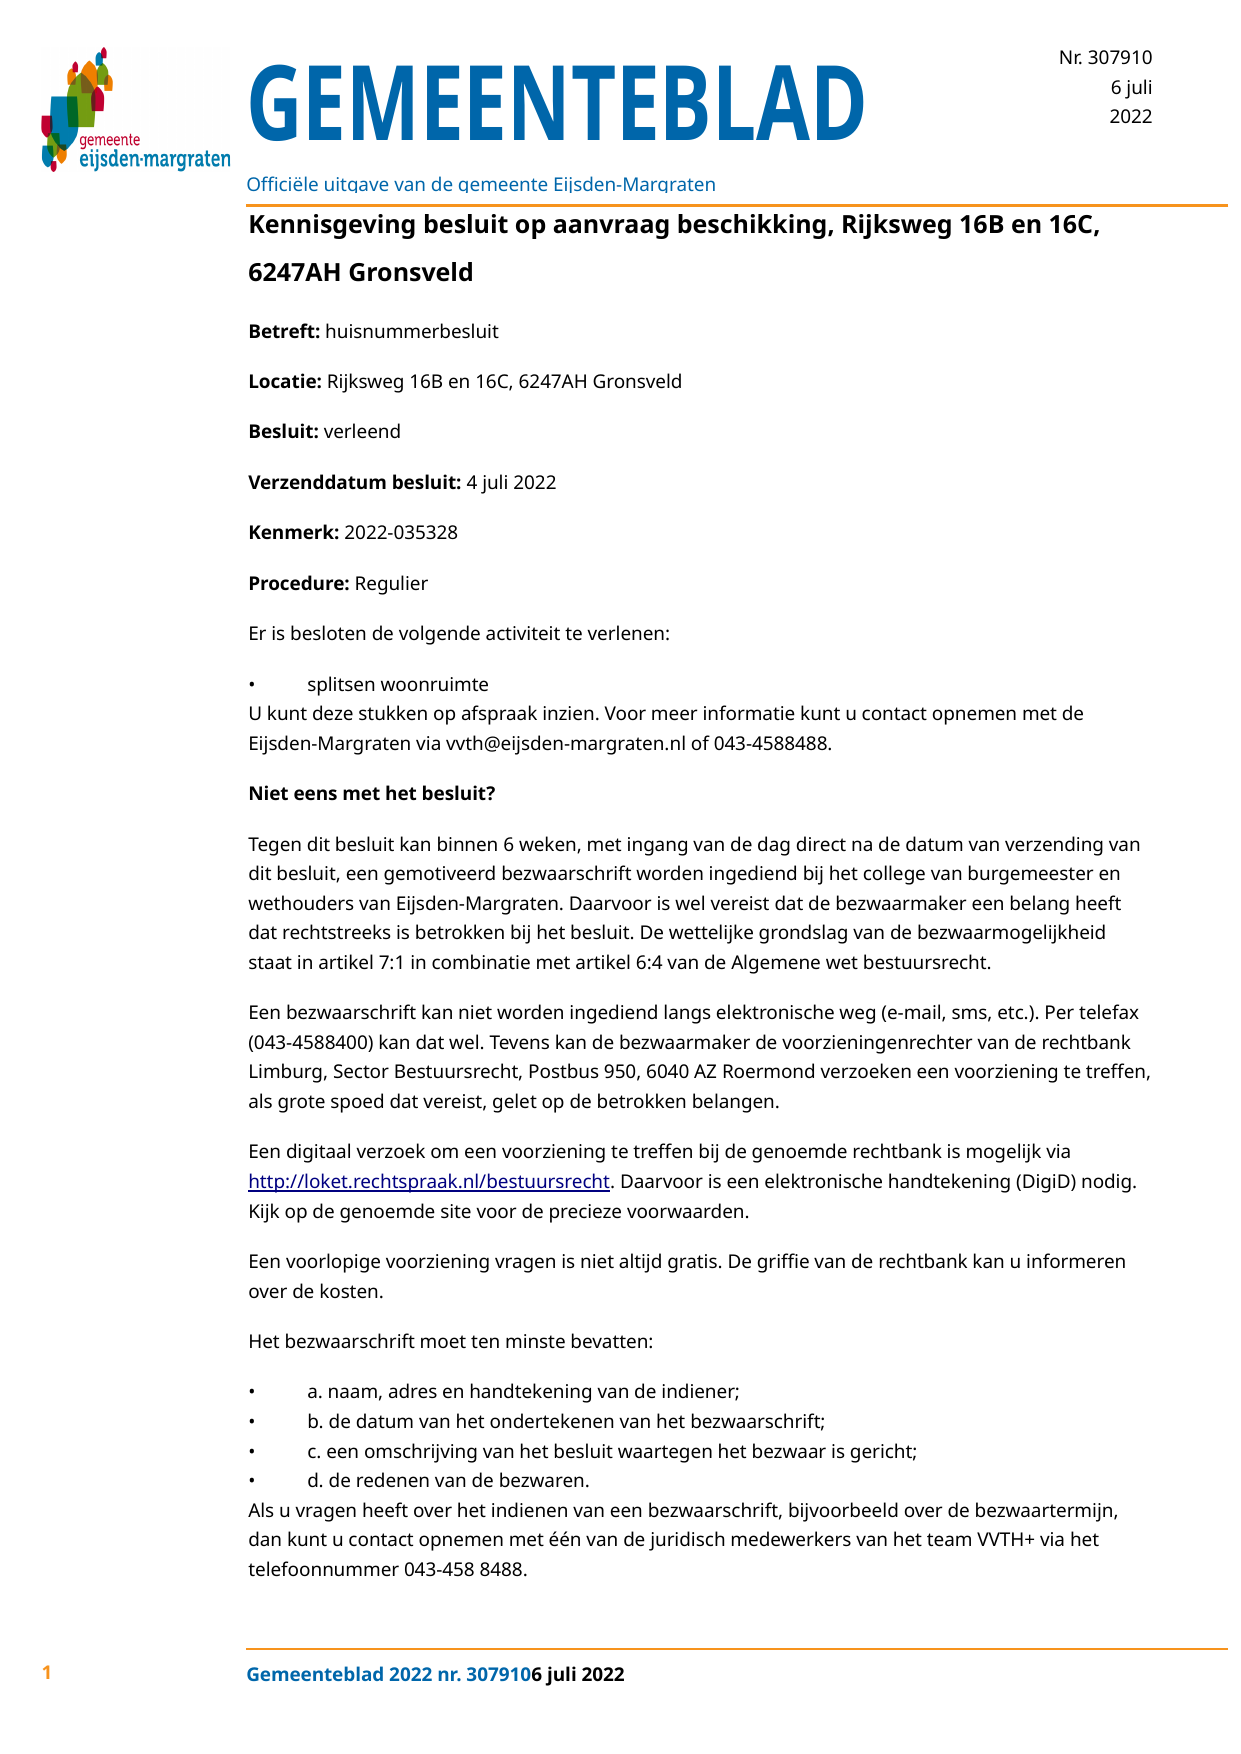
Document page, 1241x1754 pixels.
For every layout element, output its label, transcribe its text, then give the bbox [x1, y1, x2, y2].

list c. een omschrijving van het besluit waartegen het bezwaar is gericht; [248, 1438, 1152, 1464]
text Als u vragen heeft over het indienen van een bezwaarschrift, bijvoorbeeld over de bezwaartermijn, dan kunt u contact opnemen met één van de juridisch medewerkers van het team VVTH+ via het telefoonnummer 043-458 8488. [248, 1497, 1152, 1582]
text Besluit: verleend [248, 419, 1152, 444]
list a. naam, adres en handtekening van de indiener; [248, 1379, 1152, 1404]
text Een bezwaarschrift kan niet worden ingediend langs elektronische weg (e-mail, sms, etc.). Per telefax (043-4588400) kan dat wel. Tevens kan de bezwaarmaker de voorzieningenrechter van de rechtbank Limburg, Sector Bestuursrecht, Postbus 950, 6040 AZ Roermond verzoeken een voorziening te treffen, als grote spoed dat vereist, gelet op de betrokken belangen. [248, 999, 1152, 1114]
list d. de redenen van de bezwaren. [248, 1467, 1152, 1493]
text Een voorlopige voorziening vragen is niet altijd gratis. De griffie van de rechtbank kan u informeren over de kosten. [248, 1248, 1152, 1304]
text Locatie: Rijksweg 16B en 16C, 6247AH Gronsveld [248, 368, 1152, 394]
text Er is besloten de volgende activiteit te verlenen: [248, 620, 1152, 646]
text Verzenddatum besluit: 4 juli 2022 [248, 469, 1152, 495]
text Tegen dit besluit kan binnen 6 weken, met ingang van de dag direct na de datum van verzending van dit besluit, een gemotiveerd bezwaarschrift worden ingediend bij het college van burgemeester en wethouders van Eijsden-Margraten. Daarvoor is wel vereist dat de bezwaarmaker een belang heeft dat rechtstreeks is betrokken bij het besluit. De wettelijke grondslag van de bezwaarmogelijkheid staat in artikel 7:1 in combinatie met artikel 6:4 van de Algemene wet bestuursrecht. [248, 831, 1152, 975]
text Het bezwaarschrift moet ten minste bevatten: [248, 1328, 1152, 1354]
text Procedure: Regulier [248, 570, 1152, 596]
text Kenmerk: 2022-035328 [248, 519, 1152, 545]
text Betreft: huisnummerbesluit [248, 318, 1152, 344]
text U kunt deze stukken op afspraak inzien. Voor meer informatie kunt u contact opnemen met de Eijsden-Margraten via vvth@eijsden-margraten.nl of 043-4588488. [248, 700, 1152, 756]
text Een digitaal verzoek om een voorziening te treffen bij de genoemde rechtbank is mogelijk via http://loket.rechtspraak.nl/bestuursrecht. Daarvoor is een elektronische handtekening (DigiD) nodig. Kijk op de genoemde site voor de precieze voorwaarden. [248, 1139, 1152, 1224]
list splitsen woonruimte [248, 671, 1152, 697]
picture [41, 47, 231, 172]
list b. de datum van het ondertekenen van het bezwaarschrift; [248, 1408, 1152, 1434]
text Niet eens met het besluit? [248, 780, 1152, 806]
text Kennisgeving besluit op aanvraag beschikking, Rijksweg 16B en 16C, 6247AH Gronsveld [248, 207, 1152, 288]
